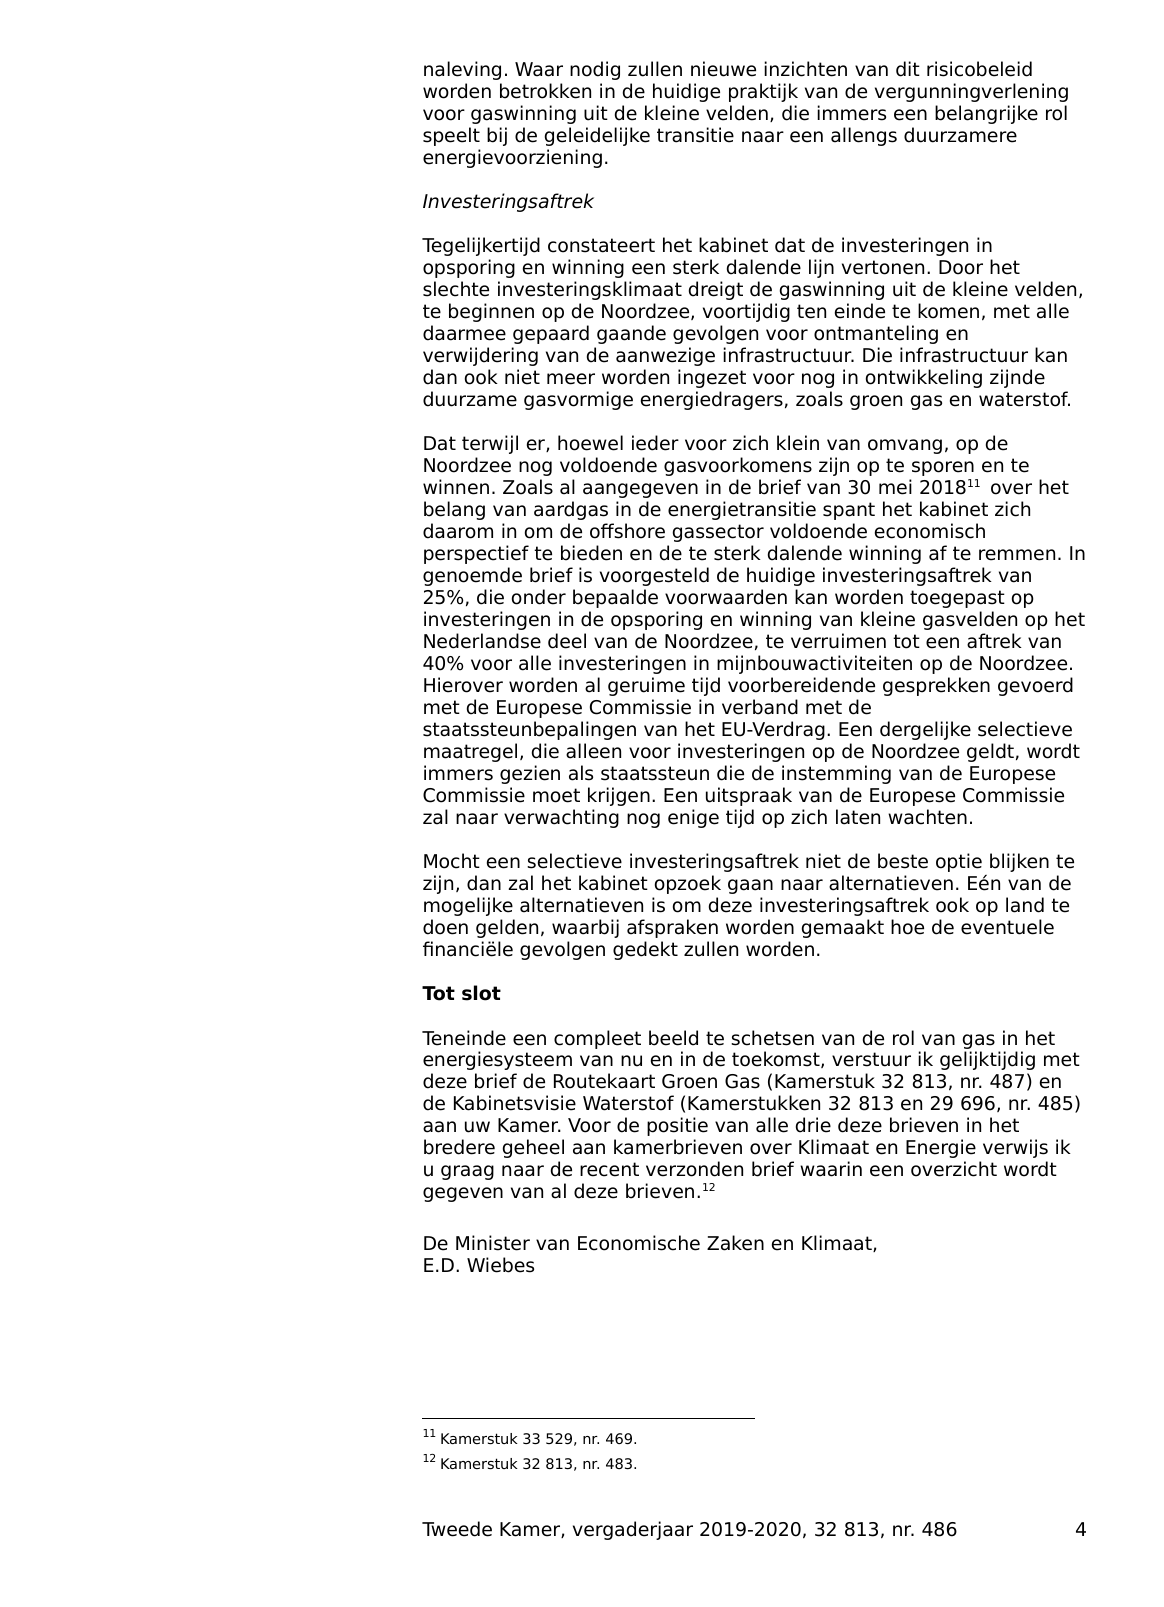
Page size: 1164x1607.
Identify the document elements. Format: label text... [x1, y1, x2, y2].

subtitle Tot slot [422, 983, 1087, 1005]
text Mocht een selectieve investeringsaftrek niet de beste optie blijken te zijn, dan zal het kabinet opzoek gaan naar alternatieven. Eén van de mogelijke alternatieven is om deze investeringsaftrek ook op land te doen gelden, waarbij afspraken worden gemaakt hoe de eventuele financiële gevolgen gedekt zullen worden. [422, 851, 1087, 961]
text Kamerstuk 32 813, nr. 483. [422, 1452, 1087, 1474]
text naleving. Waar nodig zullen nieuwe inzichten van dit risicobeleid worden betrokken in de huidige praktijk van de vergunningverlening voor gaswinning uit de kleine velden, die immers een belangrijke rol speelt bij de geleidelijke transitie naar een allengs duurzamere energievoorziening. [422, 59, 1087, 169]
text De Minister van Economische Zaken en Klimaat, E.D. Wiebes [422, 1233, 1087, 1277]
text Kamerstuk 33 529, nr. 469. [422, 1427, 1087, 1449]
subtitle Investeringsaftrek [422, 191, 1087, 213]
text Teneinde een compleet beeld te schetsen van de rol van gas in het energiesysteem van nu en in de toekomst, verstuur ik gelijktijdig met deze brief de Routekaart Groen Gas (Kamerstuk 32 813, nr. 487) en de Kabinetsvisie Waterstof (Kamerstukken 32 813 en 29 696, nr. 485) aan uw Kamer. Voor de positie van alle drie deze brieven in het bredere geheel aan kamerbrieven over Klimaat en Energie verwijs ik u graag naar de recent verzonden brief waarin een overzicht wordt gegeven van al deze brieven. [422, 1027, 1087, 1203]
text Tegelijkertijd constateert het kabinet dat de investeringen in opsporing en winning een sterk dalende lijn vertonen. Door het slechte investeringsklimaat dreigt de gaswinning uit de kleine velden, te beginnen op de Noordzee, voortijdig ten einde te komen, met alle daarmee gepaard gaande gevolgen voor ontmanteling en verwijdering van de aanwezige infrastructuur. Die infrastructuur kan dan ook niet meer worden ingezet voor nog in ontwikkeling zijnde duurzame gasvormige energiedragers, zoals groen gas en waterstof. [422, 235, 1087, 411]
text Dat terwijl er, hoewel ieder voor zich klein van omvang, op de Noordzee nog voldoende gasvoorkomens zijn op te sporen en te winnen. Zoals al aangegeven in de brief van 30 mei 2018 over het belang van aardgas in de energietransitie spant het kabinet zich daarom in om de offshore gassector voldoende economisch perspectief te bieden en de te sterk dalende winning af te remmen. In genoemde brief is voorgesteld de huidige investeringsaftrek van 25%, die onder bepaalde voorwaarden kan worden toegepast op investeringen in de opsporing en winning van kleine gasvelden op het Nederlandse deel van de Noordzee, te verruimen tot een aftrek van 40% voor alle investeringen in mijnbouwactiviteiten op de Noordzee. Hierover worden al geruime tijd voorbereidende gesprekken gevoerd met de Europese Commissie in verband met de staatssteunbepalingen van het EU-Verdrag. Een dergelijke selectieve maatregel, die alleen voor investeringen op de Noordzee geldt, wordt immers gezien als staatssteun die de instemming van de Europese Commissie moet krijgen. Een uitspraak van de Europese Commissie zal naar verwachting nog enige tijd op zich laten wachten. [422, 433, 1087, 829]
